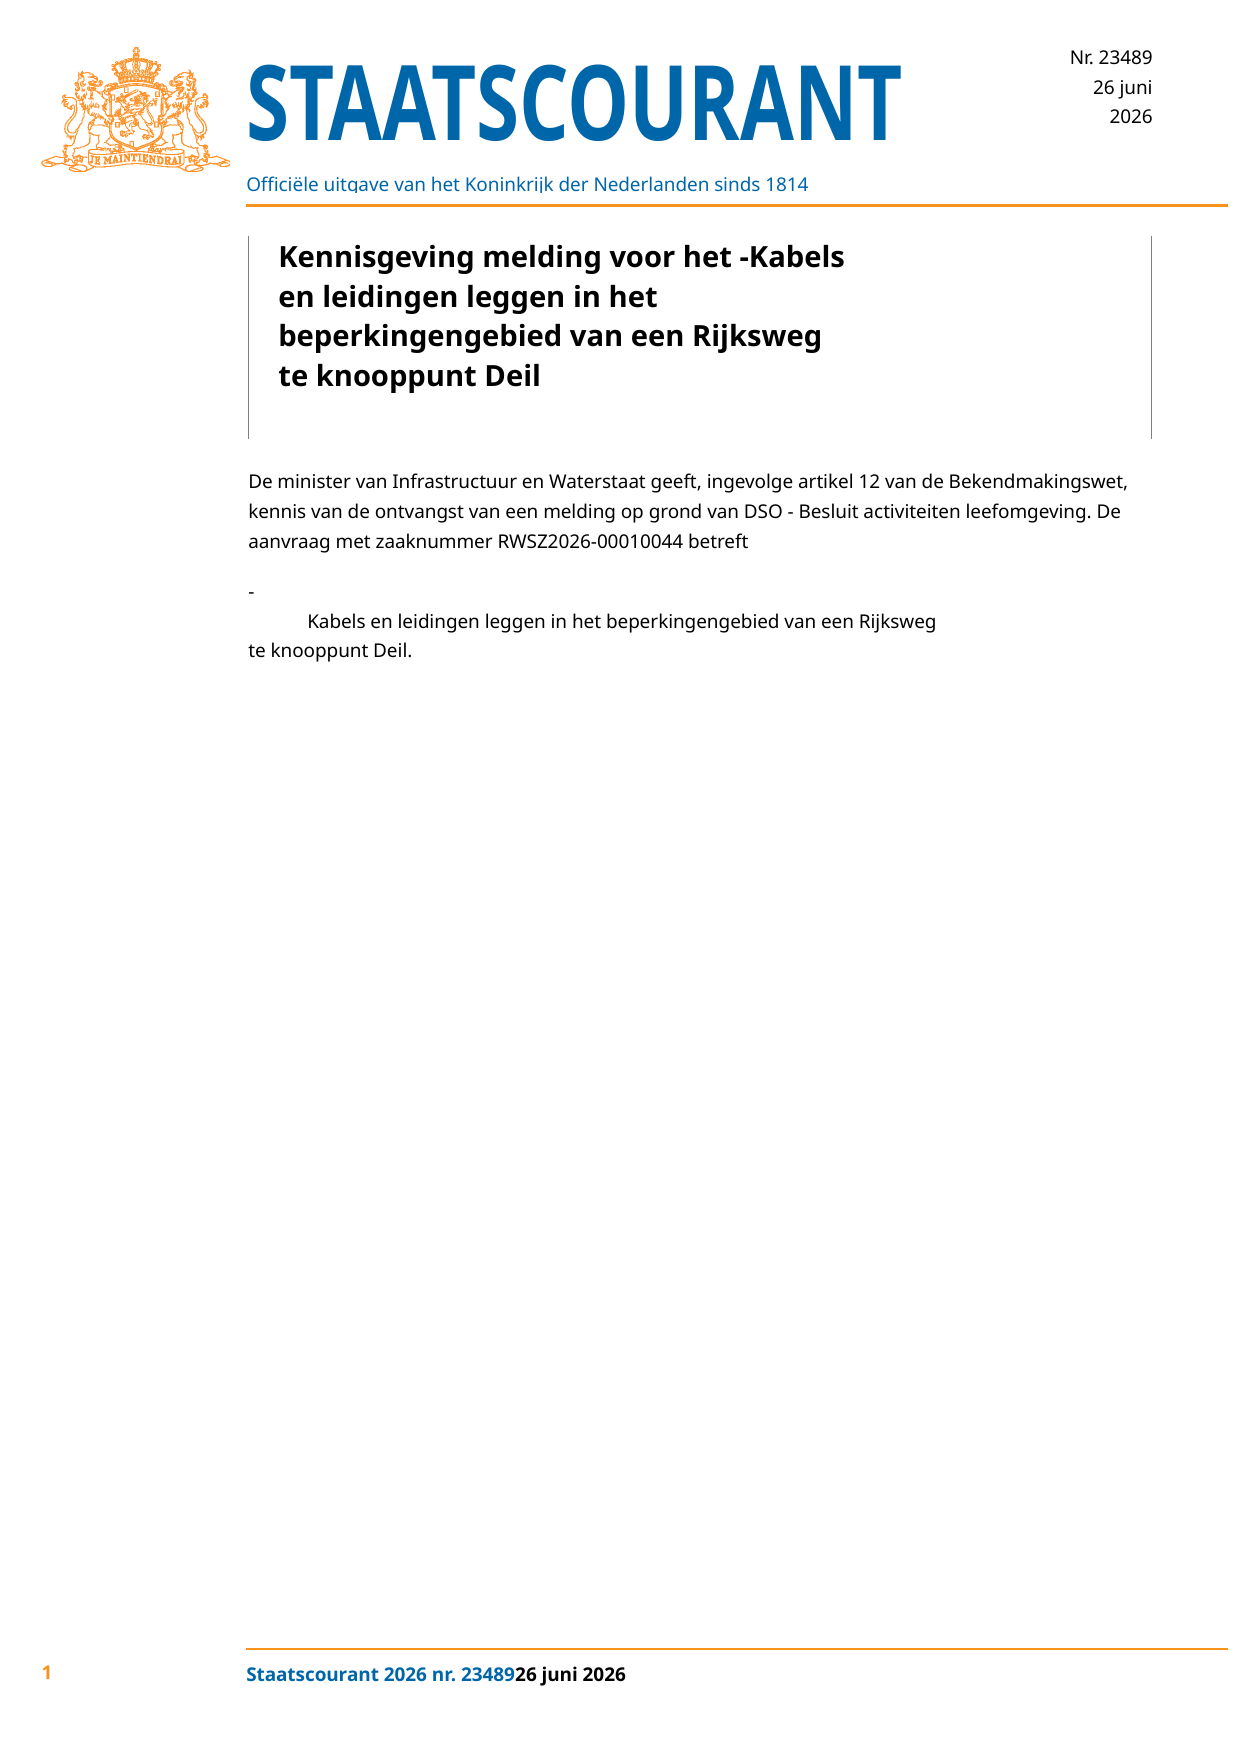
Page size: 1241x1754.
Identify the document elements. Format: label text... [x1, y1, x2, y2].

text De minister van Infrastructuur en Waterstaat geeft, ingevolge artikel 12 van de Bekendmakingswet, kennis van de ontvangst van een melding op grond van DSO - Besluit activiteiten leefomgeving. De aanvraag met zaaknummer RWSZ2026-00010044 betreft [248, 469, 1152, 553]
table_header [850, 414, 1151, 439]
list Kabels en leidingen leggen in het beperkingengebied van een Rijksweg [248, 608, 1152, 633]
table_header Kennisgeving melding voor het -Kabels en leidingen leggen in het beperkingengebied van een Rijksweg te knooppunt Deil [249, 236, 850, 439]
table_header [1090, 236, 1151, 413]
picture [912, 236, 1090, 414]
table_header [850, 236, 912, 413]
picture [41, 47, 231, 172]
text te knooppunt Deil. [248, 637, 1152, 663]
